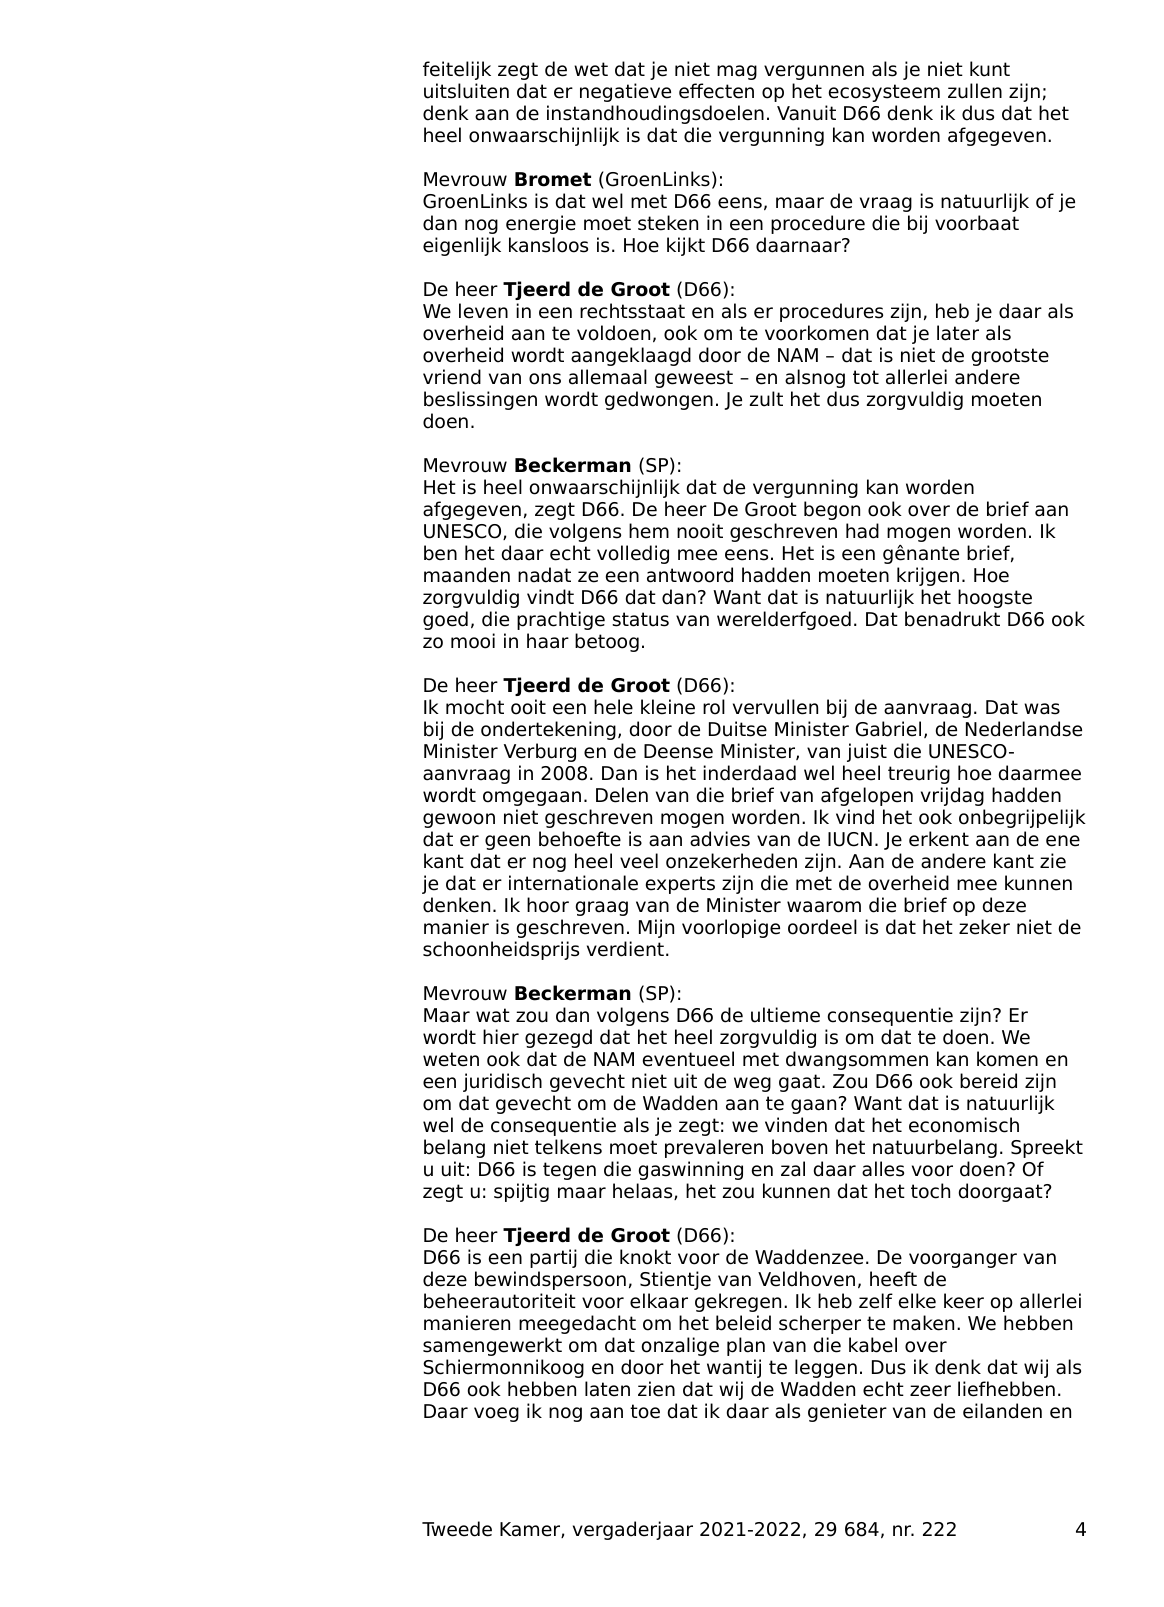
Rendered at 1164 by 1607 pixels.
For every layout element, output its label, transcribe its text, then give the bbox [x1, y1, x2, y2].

text feitelijk zegt de wet dat je niet mag vergunnen als je niet kunt uitsluiten dat er negatieve effecten op het ecosysteem zullen zijn; denk aan de instandhoudingsdoelen. Vanuit D66 denk ik dus dat het heel onwaarschijnlijk is dat die vergunning kan worden afgegeven. [422, 59, 1087, 147]
text De heer Tjeerd de Groot (D66): [422, 279, 1087, 301]
text Mevrouw Beckerman (SP): [422, 455, 1087, 477]
text De heer Tjeerd de Groot (D66): [422, 1225, 1087, 1247]
text We leven in een rechtsstaat en als er procedures zijn, heb je daar als overheid aan te voldoen, ook om te voorkomen dat je later als overheid wordt aangeklaagd door de NAM – dat is niet de grootste vriend van ons allemaal geweest – en alsnog tot allerlei andere beslissingen wordt gedwongen. Je zult het dus zorgvuldig moeten doen. [422, 301, 1087, 433]
text D66 is een partij die knokt voor de Waddenzee. De voorganger van deze bewindspersoon, Stientje van Veldhoven, heeft de beheerautoriteit voor elkaar gekregen. Ik heb zelf elke keer op allerlei manieren meegedacht om het beleid scherper te maken. We hebben samengewerkt om dat onzalige plan van die kabel over Schiermonnikoog en door het wantij te leggen. Dus ik denk dat wij als D66 ook hebben laten zien dat wij de Wadden echt zeer liefhebben. Daar voeg ik nog aan toe dat ik daar als genieter van de eilanden en [422, 1247, 1087, 1423]
text Maar wat zou dan volgens D66 de ultieme consequentie zijn? Er wordt hier gezegd dat het heel zorgvuldig is om dat te doen. We weten ook dat de NAM eventueel met dwangsommen kan komen en een juridisch gevecht niet uit de weg gaat. Zou D66 ook bereid zijn om dat gevecht om de Wadden aan te gaan? Want dat is natuurlijk wel de consequentie als je zegt: we vinden dat het economisch belang niet telkens moet prevaleren boven het natuurbelang. Spreekt u uit: D66 is tegen die gaswinning en zal daar alles voor doen? Of zegt u: spijtig maar helaas, het zou kunnen dat het toch doorgaat? [422, 1005, 1087, 1203]
text Mevrouw Bromet (GroenLinks): [422, 169, 1087, 191]
text De heer Tjeerd de Groot (D66): [422, 675, 1087, 697]
text GroenLinks is dat wel met D66 eens, maar de vraag is natuurlijk of je dan nog energie moet steken in een procedure die bij voorbaat eigenlijk kansloos is. Hoe kijkt D66 daarnaar? [422, 191, 1087, 257]
text Ik mocht ooit een hele kleine rol vervullen bij de aanvraag. Dat was bij de ondertekening, door de Duitse Minister Gabriel, de Nederlandse Minister Verburg en de Deense Minister, van juist die UNESCO-aanvraag in 2008. Dan is het inderdaad wel heel treurig hoe daarmee wordt omgegaan. Delen van die brief van afgelopen vrijdag hadden gewoon niet geschreven mogen worden. Ik vind het ook onbegrijpelijk dat er geen behoefte is aan advies van de IUCN. Je erkent aan de ene kant dat er nog heel veel onzekerheden zijn. Aan de andere kant zie je dat er internationale experts zijn die met de overheid mee kunnen denken. Ik hoor graag van de Minister waarom die brief op deze manier is geschreven. Mijn voorlopige oordeel is dat het zeker niet de schoonheidsprijs verdient. [422, 697, 1087, 961]
text Mevrouw Beckerman (SP): [422, 983, 1087, 1005]
text Het is heel onwaarschijnlijk dat de vergunning kan worden afgegeven, zegt D66. De heer De Groot begon ook over de brief aan UNESCO, die volgens hem nooit geschreven had mogen worden. Ik ben het daar echt volledig mee eens. Het is een gênante brief, maanden nadat ze een antwoord hadden moeten krijgen. Hoe zorgvuldig vindt D66 dat dan? Want dat is natuurlijk het hoogste goed, die prachtige status van werelderfgoed. Dat benadrukt D66 ook zo mooi in haar betoog. [422, 477, 1087, 653]
